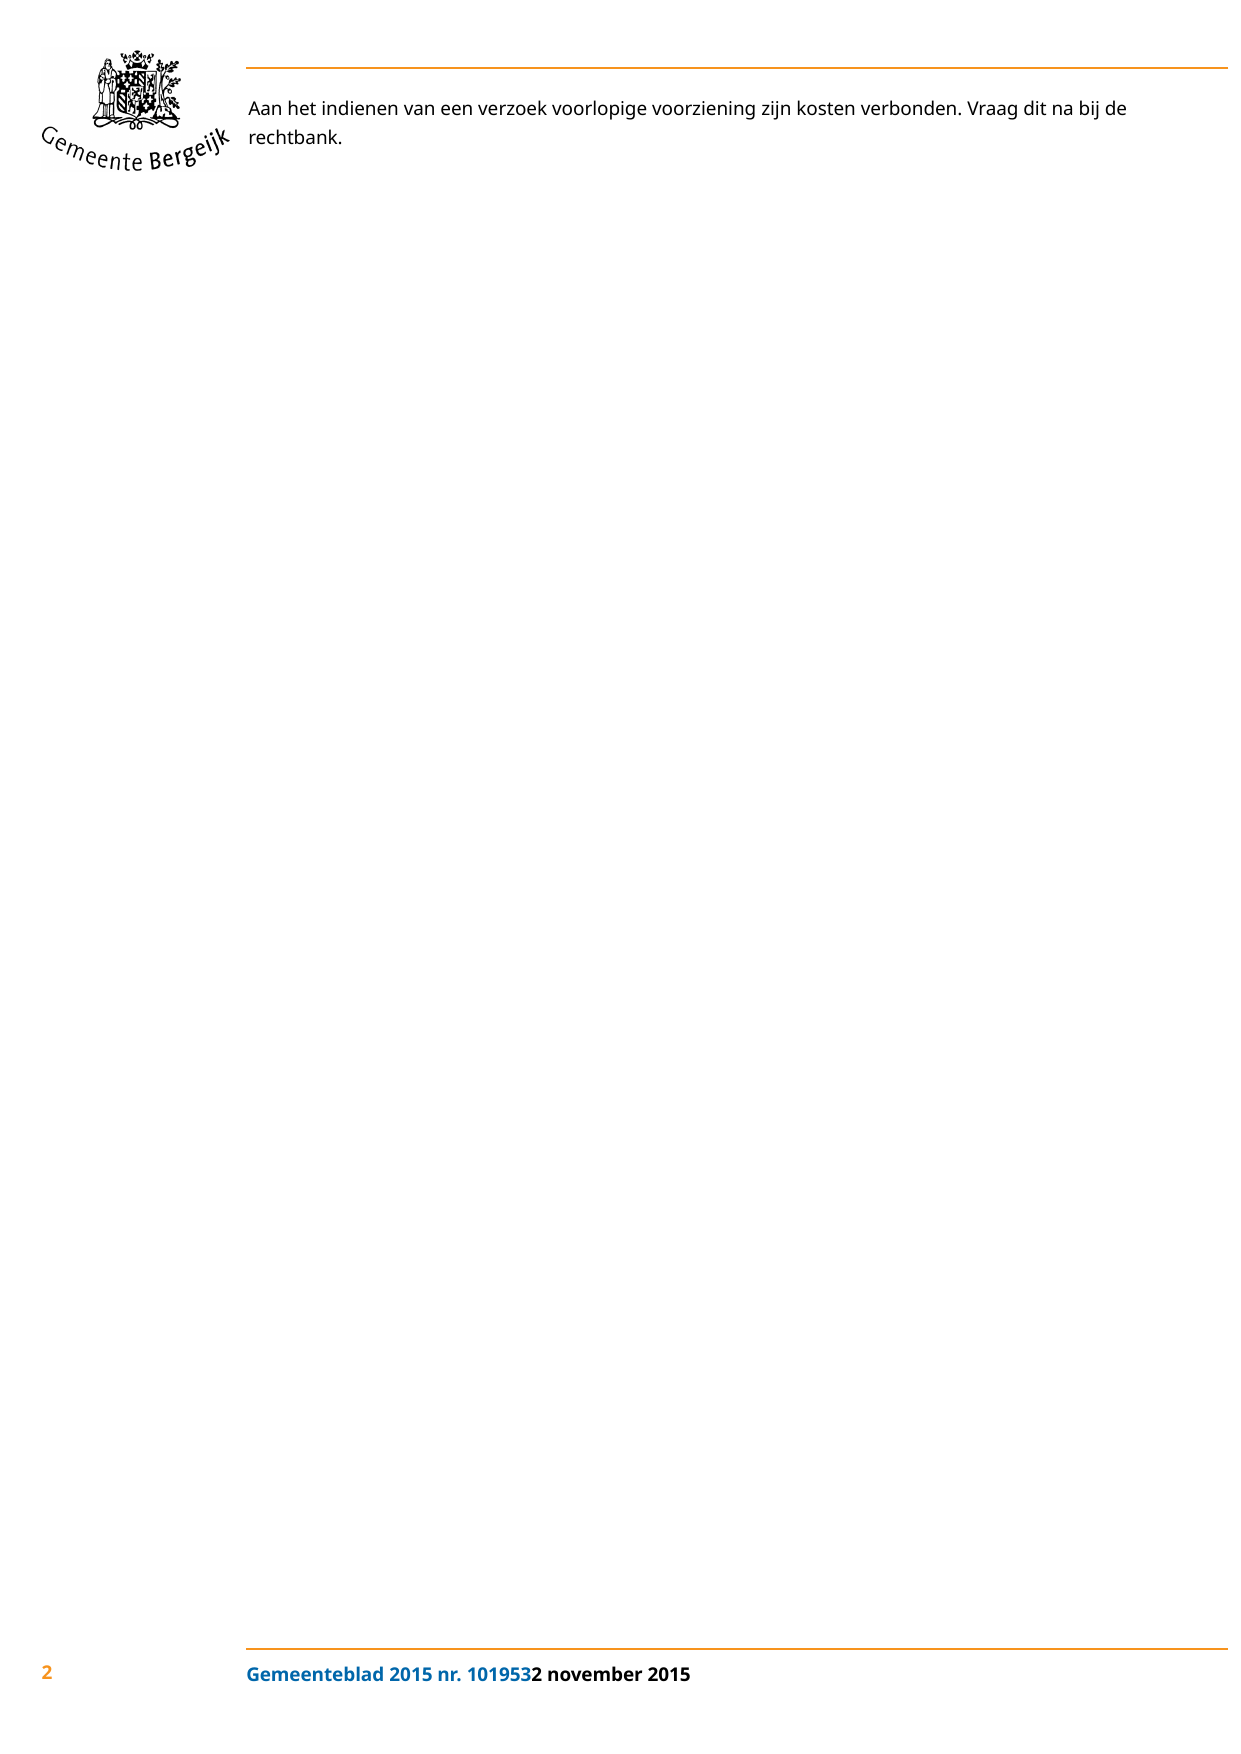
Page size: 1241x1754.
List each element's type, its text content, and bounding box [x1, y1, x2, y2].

text Aan het indienen van een verzoek voorlopige voorziening zijn kosten verbonden. Vraag dit na bij de rechtbank. [248, 95, 1152, 150]
picture [41, 47, 231, 172]
